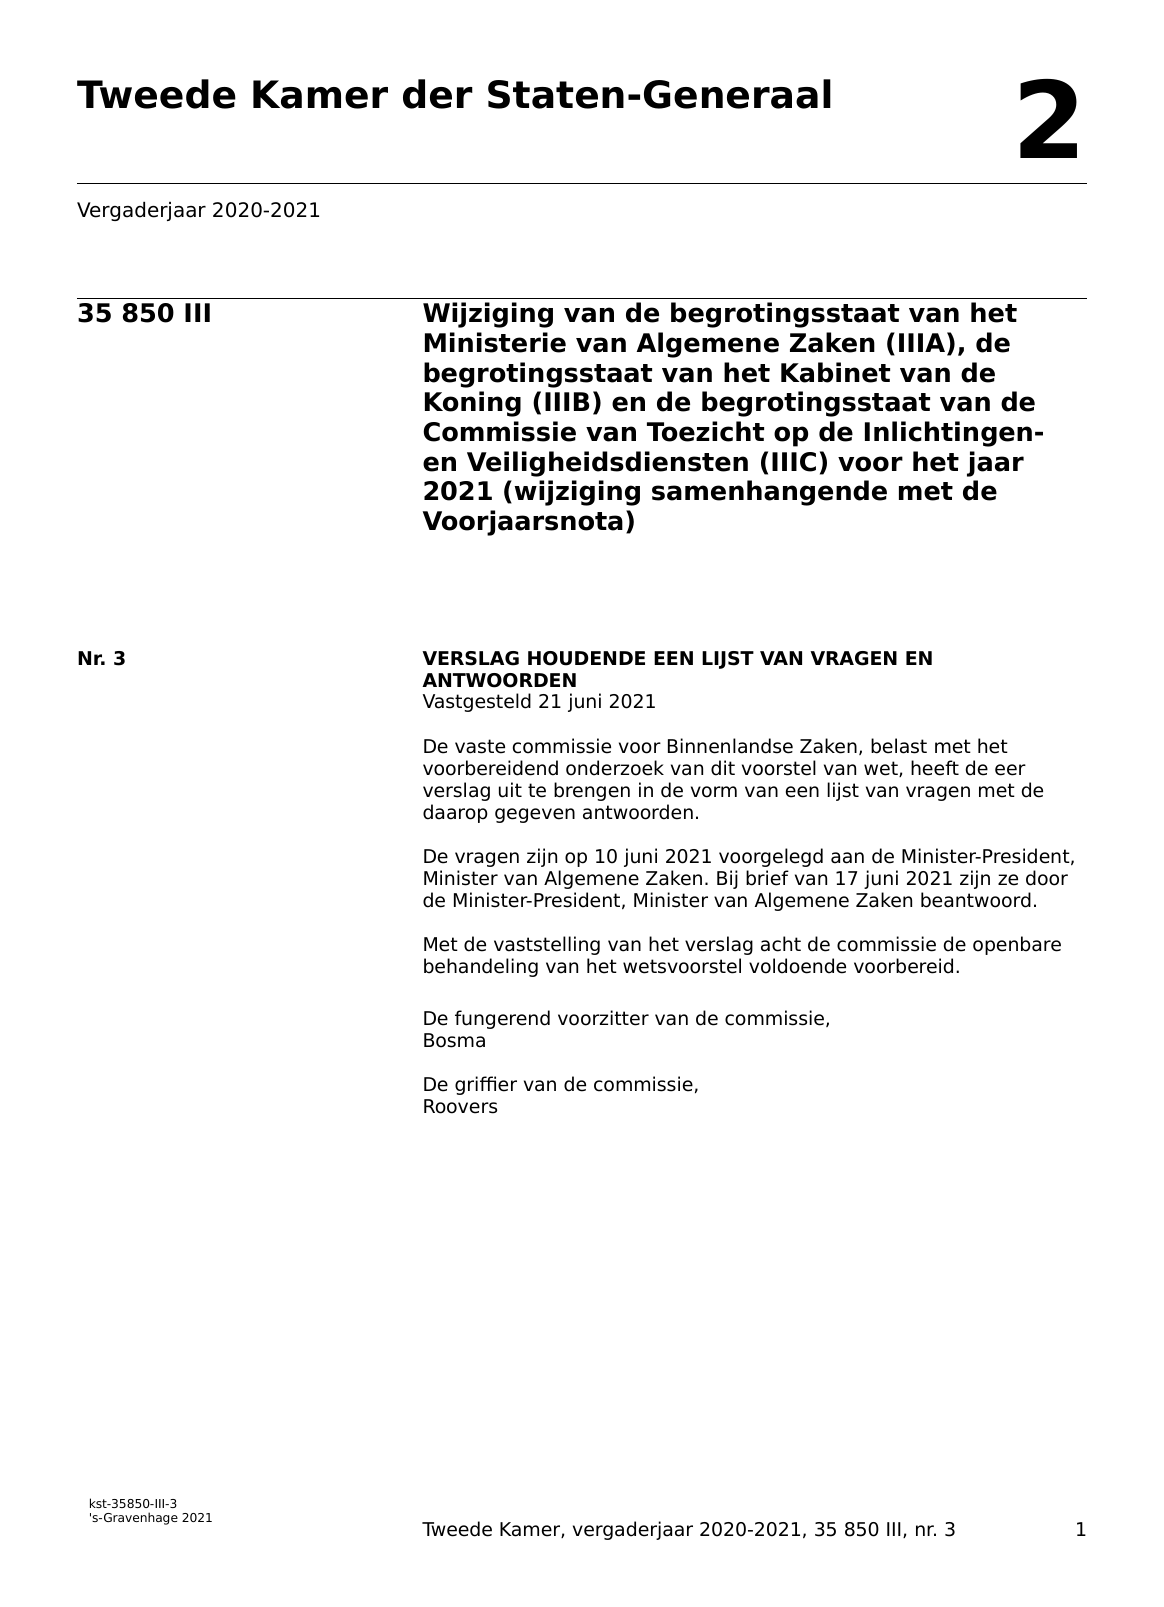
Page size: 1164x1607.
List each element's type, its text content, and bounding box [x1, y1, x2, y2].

text 's-Gravenhage 2021 [88, 1511, 323, 1525]
subtitle 35 850 III Wijziging van de begrotingsstaat van het Ministerie van Algemene Zaken (IIIA), de begrotingsstaat van het Kabinet van de Koning (IIIB) en de begrotingsstaat van de Commissie van Toezicht op de Inlichtingen- en Veiligheidsdiensten (IIIC) voor het jaar 2021 (wijziging samenhangende met de Voorjaarsnota) [77, 299, 1087, 536]
text De vragen zijn op 10 juni 2021 voorgelegd aan de Minister-President, Minister van Algemene Zaken. Bij brief van 17 juni 2021 zijn ze door de Minister-President, Minister van Algemene Zaken beantwoord. [422, 846, 1087, 912]
text Vastgesteld 21 juni 2021 [422, 691, 1087, 713]
text kst-35850-III-3 [88, 1497, 323, 1511]
table_header Tweede Kamer der Staten-Generaal [77, 59, 886, 183]
text De griffier van de commissie, Roovers [422, 1074, 1087, 1118]
table_cell Vergaderjaar 2020-2021 [77, 184, 1087, 298]
text Met de vaststelling van het verslag acht de commissie de openbare behandeling van het wetsvoorstel voldoende voorbereid. [422, 934, 1087, 978]
text De vaste commissie voor Binnenlandse Zaken, belast met het voorbereidend onderzoek van dit voorstel van wet, heeft de eer verslag uit te brengen in de vorm van een lijst van vragen met de daarop gegeven antwoorden. [422, 736, 1087, 823]
text De fungerend voorzitter van de commissie, Bosma [422, 1008, 1087, 1052]
subtitle Nr. 3 VERSLAG HOUDENDE EEN LIJST VAN VRAGEN EN ANTWOORDEN [77, 647, 1087, 691]
table_header 2 [886, 59, 1087, 183]
